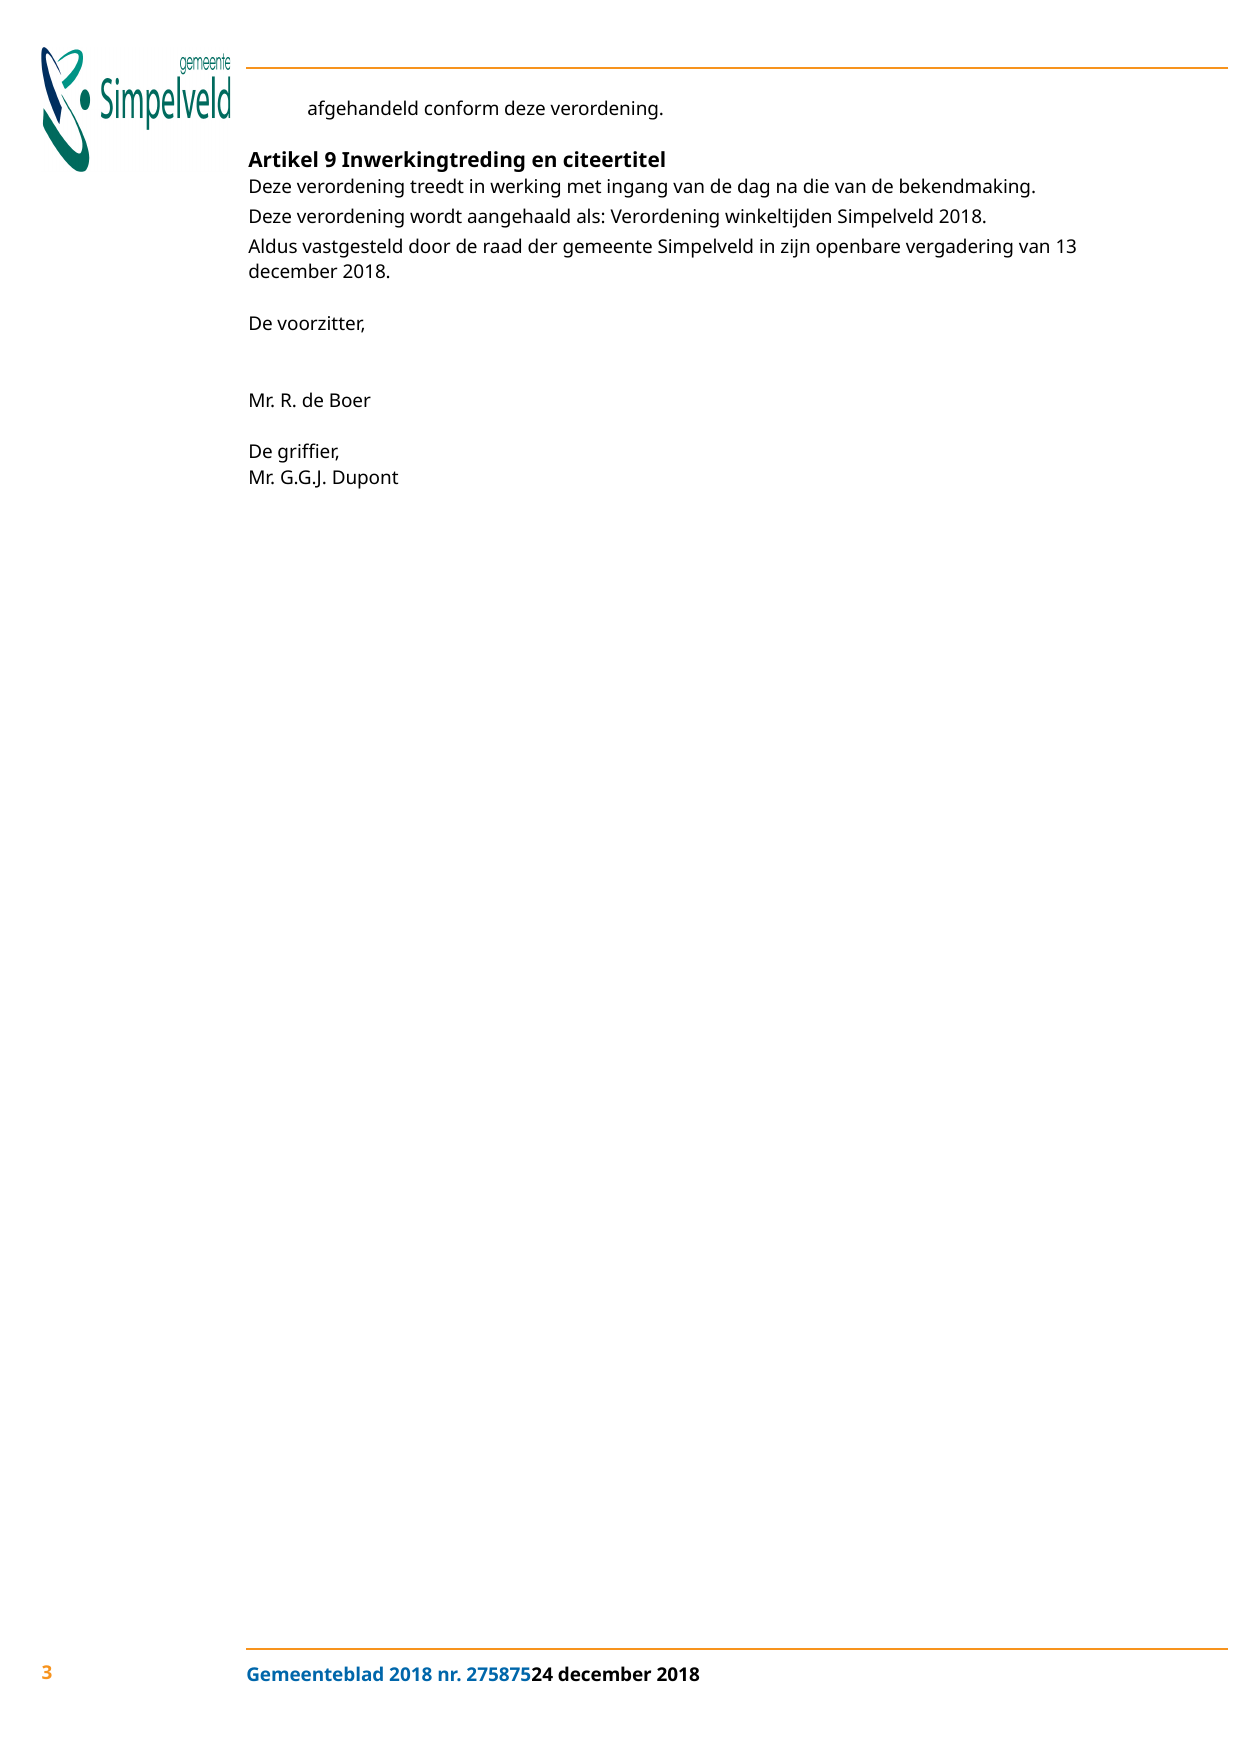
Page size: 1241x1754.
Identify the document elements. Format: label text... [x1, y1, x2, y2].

list afgehandeld conform deze verordening. [248, 95, 1152, 121]
picture [41, 47, 231, 172]
text De griffier, [248, 439, 1152, 464]
text Artikel 9 Inwerkingtreding en citeertitel [248, 145, 1152, 174]
text Deze verordening wordt aangehaald als: Verordening winkeltijden Simpelveld 2018. [248, 203, 1152, 229]
text De voorzitter, [248, 310, 1152, 336]
text Aldus vastgesteld door de raad der gemeente Simpelveld in zijn openbare vergadering van 13 december 2018. [248, 233, 1152, 284]
text Mr. G.G.J. Dupont [248, 464, 1152, 490]
text Deze verordening treedt in werking met ingang van de dag na die van de bekendmaking. [248, 174, 1152, 199]
text Mr. R. de Boer [248, 387, 1152, 413]
